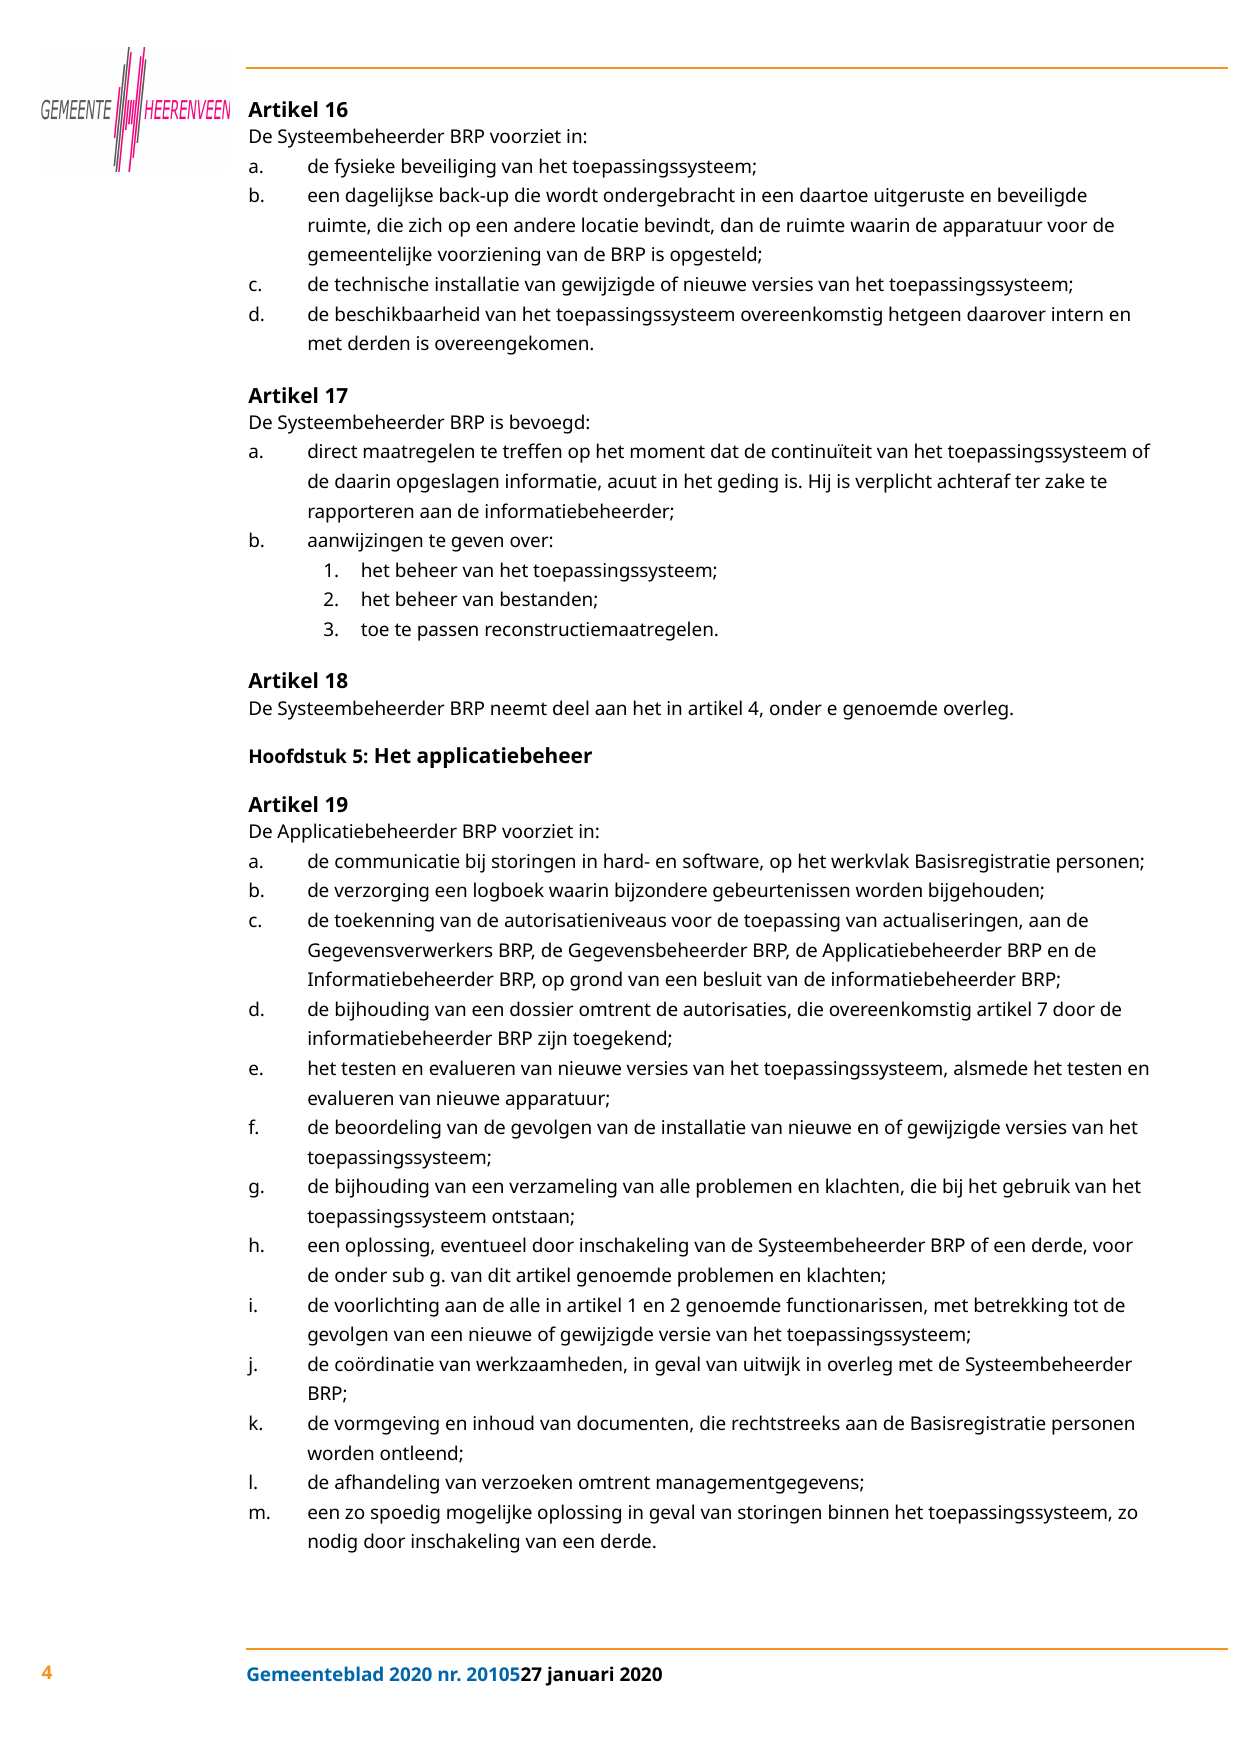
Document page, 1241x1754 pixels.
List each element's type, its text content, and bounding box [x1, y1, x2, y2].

list de toekenning van de autorisatieniveaus voor de toepassing van actualiseringen, aan de Gegevensverwerkers BRP, de Gegevensbeheerder BRP, de Applicatiebeheerder BRP en de Informatiebeheerder BRP, op grond van een besluit van de informatiebeheerder BRP; [248, 907, 1152, 992]
list de fysieke beveiliging van het toepassingssysteem; [248, 153, 1152, 178]
text De Systeembeheerder BRP voorziet in: [248, 123, 1152, 149]
list de bijhouding van een verzameling van alle problemen en klachten, die bij het gebruik van het toepassingssysteem ontstaan; [248, 1173, 1152, 1229]
list de technische installatie van gewijzigde of nieuwe versies van het toepassingssysteem; [248, 271, 1152, 297]
list de voorlichting aan de alle in artikel 1 en 2 genoemde functionarissen, met betrekking tot de gevolgen van een nieuwe of gewijzigde versie van het toepassingssysteem; [248, 1292, 1152, 1347]
list de verzorging een logboek waarin bijzondere gebeurtenissen worden bijgehouden; [248, 878, 1152, 903]
text Artikel 19 [248, 790, 1152, 818]
list de bijhouding van een dossier omtrent de autorisaties, die overeenkomstig artikel 7 door de informatiebeheerder BRP zijn toegekend; [248, 996, 1152, 1051]
text Hoofdstuk 5: Het applicatiebeheer [248, 741, 1152, 769]
text De Systeembeheerder BRP is bevoegd: [248, 409, 1152, 435]
list toe te passen reconstructiemaatregelen. [323, 616, 1152, 642]
list het testen en evalueren van nieuwe versies van het toepassingssysteem, alsmede het testen en evalueren van nieuwe apparatuur; [248, 1055, 1152, 1110]
list een dagelijkse back-up die wordt ondergebracht in een daartoe uitgeruste en beveiligde ruimte, die zich op een andere locatie bevindt, dan de ruimte waarin de apparatuur voor de gemeentelijke voorziening van de BRP is opgesteld; [248, 182, 1152, 267]
list de beoordeling van de gevolgen van de installatie van nieuwe en of gewijzigde versies van het toepassingssysteem; [248, 1114, 1152, 1169]
list direct maatregelen te treffen op het moment dat de continuïteit van het toepassingssysteem of de daarin opgeslagen informatie, acuut in het geding is. Hij is verplicht achteraf ter zake te rapporteren aan de informatiebeheerder; [248, 439, 1152, 524]
list de beschikbaarheid van het toepassingssysteem overeenkomstig hetgeen daarover intern en met derden is overeengekomen. [248, 301, 1152, 356]
text Artikel 18 [248, 667, 1152, 695]
list een zo spoedig mogelijke oplossing in geval van storingen binnen het toepassingssysteem, zo nodig door inschakeling van een derde. [248, 1499, 1152, 1554]
text De Systeembeheerder BRP neemt deel aan het in artikel 4, onder e genoemde overleg. [248, 695, 1152, 721]
picture [41, 47, 231, 172]
list de communicatie bij storingen in hard- en software, op het werkvlak Basisregistratie personen; [248, 848, 1152, 874]
list aanwijzingen te geven over: [248, 527, 1152, 553]
text Artikel 16 [248, 95, 1152, 123]
text Artikel 17 [248, 381, 1152, 409]
list de vormgeving en inhoud van documenten, die rechtstreeks aan de Basisregistratie personen worden ontleend; [248, 1410, 1152, 1465]
list het beheer van bestanden; [323, 587, 1152, 612]
list de afhandeling van verzoeken omtrent managementgegevens; [248, 1469, 1152, 1495]
list de coördinatie van werkzaamheden, in geval van uitwijk in overleg met de Systeembeheerder BRP; [248, 1351, 1152, 1406]
text De Applicatiebeheerder BRP voorziet in: [248, 818, 1152, 844]
list een oplossing, eventueel door inschakeling van de Systeembeheerder BRP of een derde, voor de onder sub g. van dit artikel genoemde problemen en klachten; [248, 1233, 1152, 1288]
list het beheer van het toepassingssysteem; [323, 557, 1152, 583]
